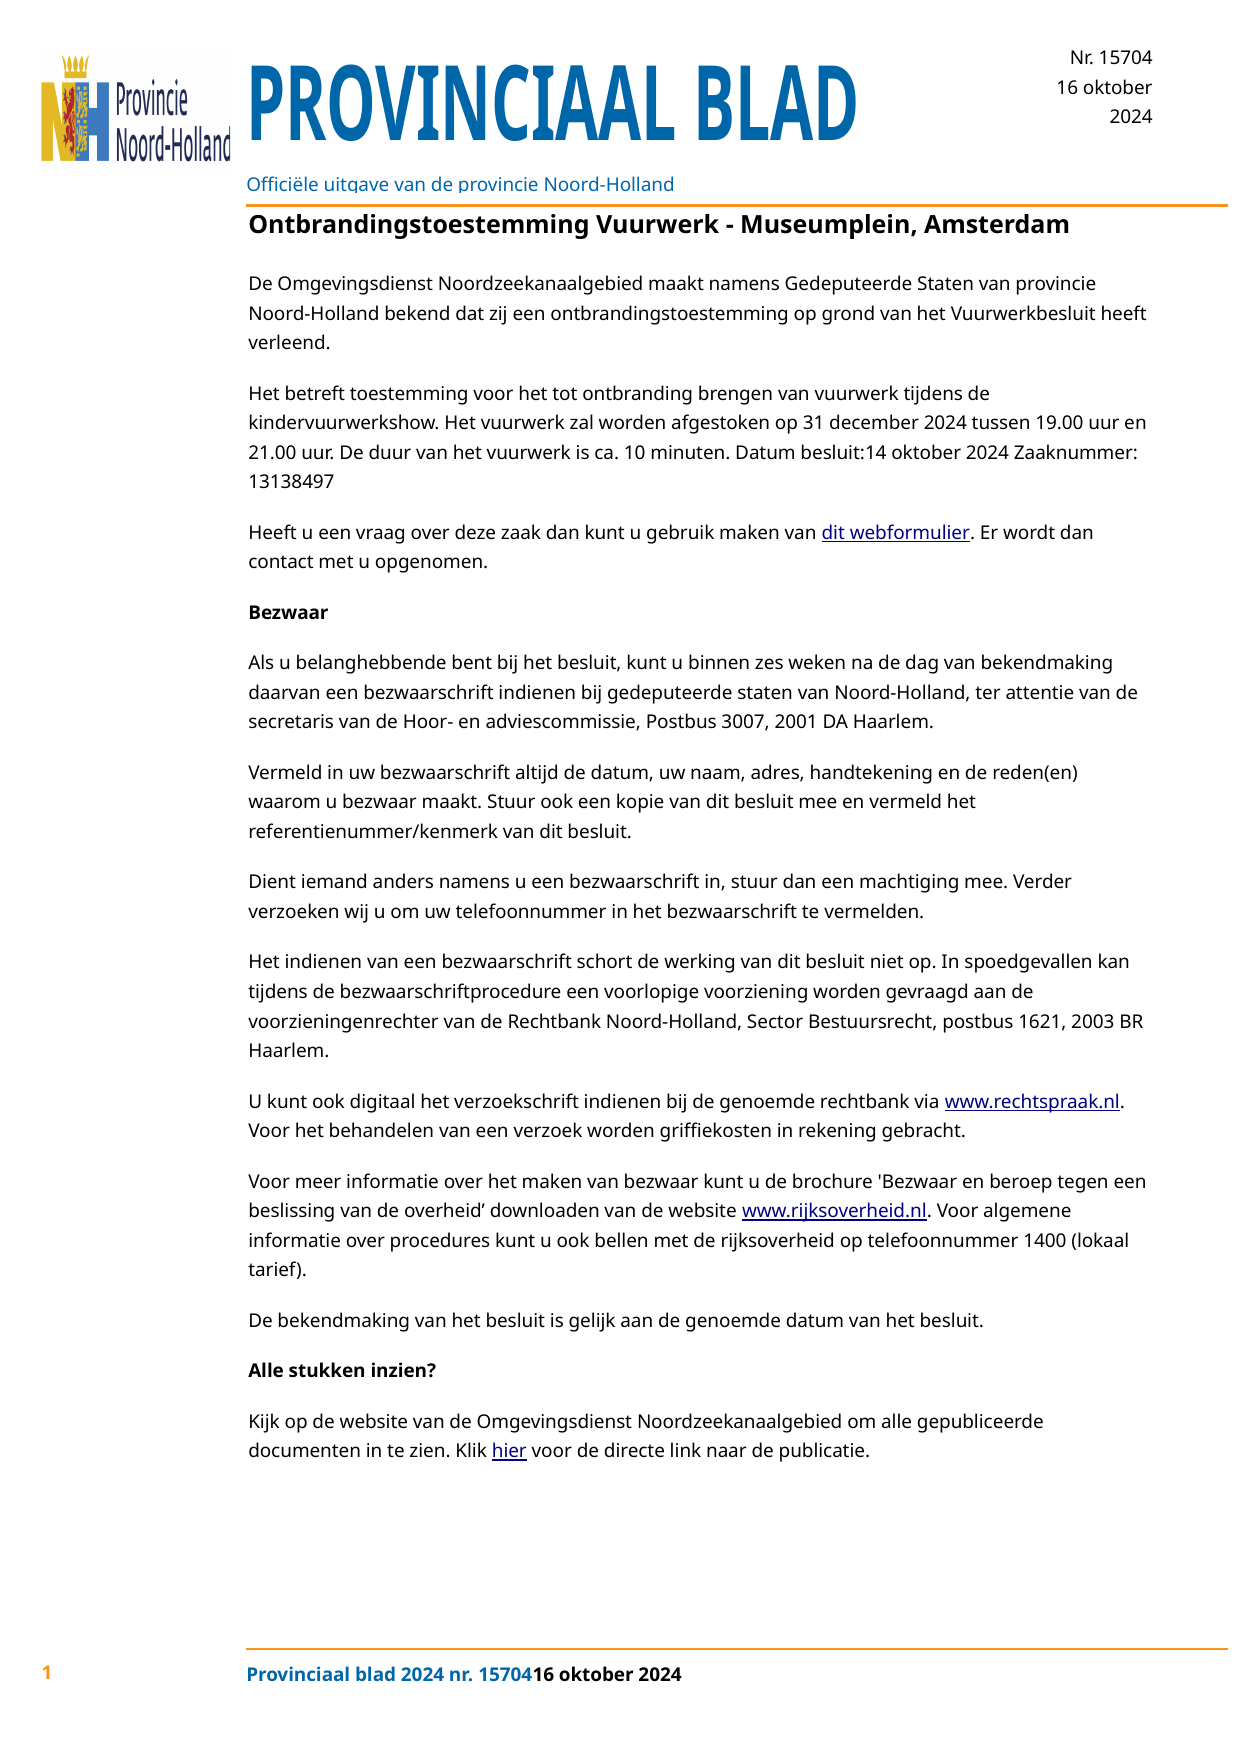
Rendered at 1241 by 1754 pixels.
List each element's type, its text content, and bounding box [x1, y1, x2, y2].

text Heeft u een vraag over deze zaak dan kunt u gebruik maken van dit webformulier. Er wordt dan contact met u opgenomen. [248, 519, 1152, 574]
text Als u belanghebbende bent bij het besluit, kunt u binnen zes weken na de dag van bekendmaking daarvan een bezwaarschrift indienen bij gedeputeerde staten van Noord-Holland, ter attentie van de secretaris van de Hoor- en adviescommissie, Postbus 3007, 2001 DA Haarlem. [248, 649, 1152, 734]
text Kijk op de website van de Omgevingsdienst Noordzeekanaalgebied om alle gepubliceerde documenten in te zien. Klik hier voor de directe link naar de publicatie. [248, 1408, 1152, 1463]
picture [41, 47, 231, 172]
text De bekendmaking van het besluit is gelijk aan de genoemde datum van het besluit. [248, 1307, 1152, 1333]
text Voor meer informatie over het maken van bezwaar kunt u de brochure 'Bezwaar en beroep tegen een beslissing van de overheid’ downloaden van de website www.rijksoverheid.nl. Voor algemene informatie over procedures kunt u ook bellen met de rijksoverheid op telefoonnummer 1400 (lokaal tarief). [248, 1168, 1152, 1282]
text Dient iemand anders namens u een bezwaarschrift in, stuur dan een machtiging mee. Verder verzoeken wij u om uw telefoonnummer in het bezwaarschrift te vermelden. [248, 869, 1152, 924]
text De Omgevingsdienst Noordzeekanaalgebied maakt namens Gedeputeerde Staten van provincie Noord-Holland bekend dat zij een ontbrandingstoestemming op grond van het Vuurwerkbesluit heeft verleend. [248, 270, 1152, 355]
text Het indienen van een bezwaarschrift schort de werking van dit besluit niet op. In spoedgevallen kan tijdens de bezwaarschriftprocedure een voorlopige voorziening worden gevraagd aan de voorzieningenrechter van de Rechtbank Noord-Holland, Sector Bestuursrecht, postbus 1621, 2003 BR Haarlem. [248, 949, 1152, 1063]
text Het betreft toestemming voor het tot ontbranding brengen van vuurwerk tijdens de kindervuurwerkshow. Het vuurwerk zal worden afgestoken op 31 december 2024 tussen 19.00 uur en 21.00 uur. De duur van het vuurwerk is ca. 10 minuten. Datum besluit:14 oktober 2024 Zaaknummer: 13138497 [248, 380, 1152, 494]
text Bezwaar [248, 599, 1152, 625]
text Ontbrandingstoestemming Vuurwerk - Museumplein, Amsterdam [248, 207, 1152, 241]
text Vermeld in uw bezwaarschrift altijd de datum, uw naam, adres, handtekening en de reden(en) waarom u bezwaar maakt. Stuur ook een kopie van dit besluit mee en vermeld het referentienummer/kenmerk van dit besluit. [248, 759, 1152, 844]
text Alle stukken inzien? [248, 1357, 1152, 1383]
text U kunt ook digitaal het verzoekschrift indienen bij de genoemde rechtbank via www.rechtspraak.nl. Voor het behandelen van een verzoek worden griffiekosten in rekening gebracht. [248, 1088, 1152, 1143]
